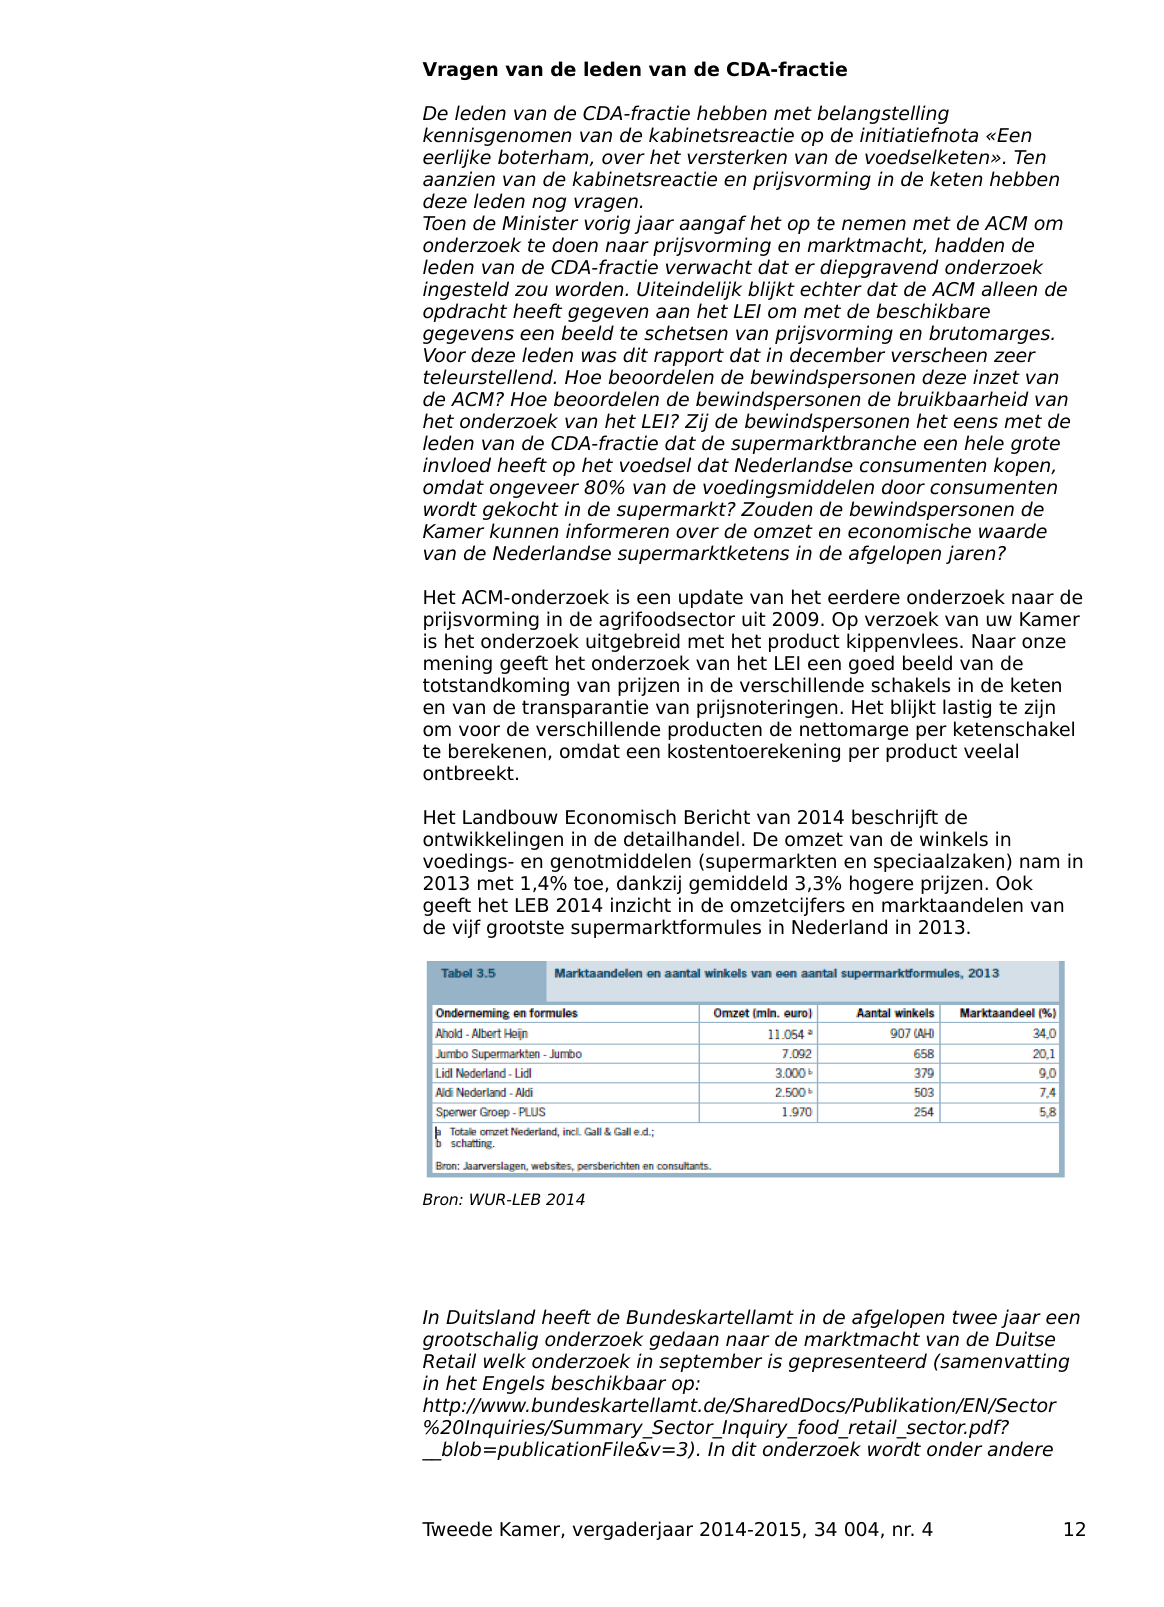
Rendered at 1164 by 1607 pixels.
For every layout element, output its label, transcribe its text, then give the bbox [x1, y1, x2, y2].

text Het ACM-onderzoek is een update van het eerdere onderzoek naar de prijsvorming in de agrifoodsector uit 2009. Op verzoek van uw Kamer is het onderzoek uitgebreid met het product kippenvlees. Naar onze mening geeft het onderzoek van het LEI een goed beeld van de totstandkoming van prijzen in de verschillende schakels in de keten en van de transparantie van prijsnoteringen. Het blijkt lastig te zijn om voor de verschillende producten de nettomarge per ketenschakel te berekenen, omdat een kostentoerekening per product veelal ontbreekt. [422, 587, 1087, 785]
picture [422, 961, 1072, 1180]
text Bron: WUR-LEB 2014 [422, 1191, 1072, 1209]
text De leden van de CDA-fractie hebben met belangstelling kennisgenomen van de kabinetsreactie op de initiatiefnota «Een eerlijke boterham, over het versterken van de voedselketen». Ten aanzien van de kabinetsreactie en prijsvorming in de keten hebben deze leden nog vragen. [422, 103, 1087, 213]
subtitle Vragen van de leden van de CDA-fractie [422, 59, 1087, 81]
text In Duitsland heeft de Bundeskartellamt in de afgelopen twee jaar een grootschalig onderzoek gedaan naar de marktmacht van de Duitse Retail welk onderzoek in september is gepresenteerd (samenvatting in het Engels beschikbaar op: http://www.bundeskartellamt.de/SharedDocs/Publikation/EN/Sector%20Inquiries/Summary_Sector_Inquiry_food_retail_sector.pdf?__blob=publicationFile&v=3). In dit onderzoek wordt onder andere [422, 1307, 1087, 1461]
text Toen de Minister vorig jaar aangaf het op te nemen met de ACM om onderzoek te doen naar prijsvorming en marktmacht, hadden de leden van de CDA-fractie verwacht dat er diepgravend onderzoek ingesteld zou worden. Uiteindelijk blijkt echter dat de ACM alleen de opdracht heeft gegeven aan het LEI om met de beschikbare gegevens een beeld te schetsen van prijsvorming en brutomarges. Voor deze leden was dit rapport dat in december verscheen zeer teleurstellend. Hoe beoordelen de bewindspersonen deze inzet van de ACM? Hoe beoordelen de bewindspersonen de bruikbaarheid van het onderzoek van het LEI? Zij de bewindspersonen het eens met de leden van de CDA-fractie dat de supermarktbranche een hele grote invloed heeft op het voedsel dat Nederlandse consumenten kopen, omdat ongeveer 80% van de voedingsmiddelen door consumenten wordt gekocht in de supermarkt? Zouden de bewindspersonen de Kamer kunnen informeren over de omzet en economische waarde van de Nederlandse supermarktketens in de afgelopen jaren? [422, 213, 1087, 565]
text Het Landbouw Economisch Bericht van 2014 beschrijft de ontwikkelingen in de detailhandel. De omzet van de winkels in voedings- en genotmiddelen (supermarkten en speciaalzaken) nam in 2013 met 1,4% toe, dankzij gemiddeld 3,3% hogere prijzen. Ook geeft het LEB 2014 inzicht in de omzetcijfers en marktaandelen van de vijf grootste supermarktformules in Nederland in 2013. [422, 807, 1087, 939]
